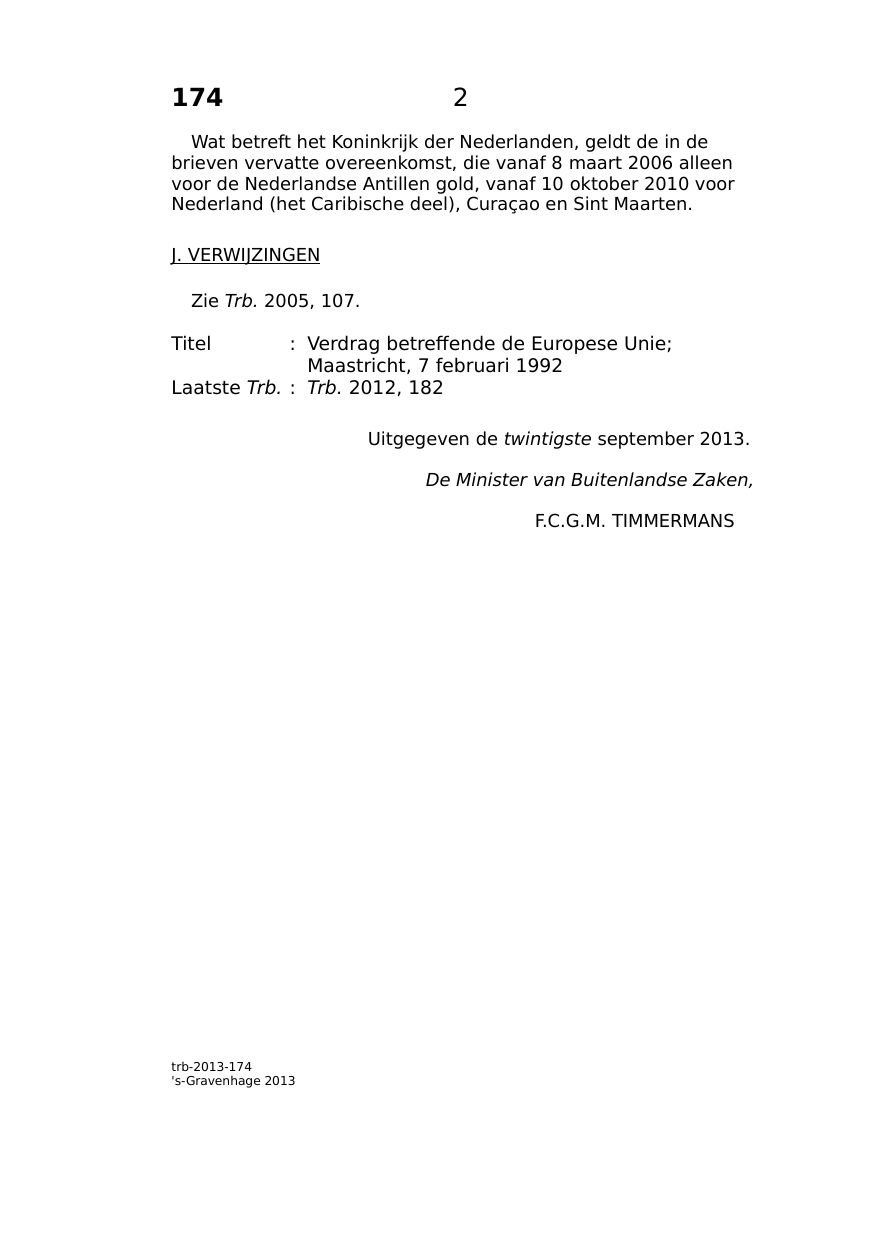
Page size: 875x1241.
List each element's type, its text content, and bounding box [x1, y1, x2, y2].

table_cell Laatste Trb. [171, 377, 289, 399]
text trb-2013-174 [171, 1060, 405, 1074]
text De Minister van Buitenlandse Zaken, F.C.G.M. TIMMERMANS [171, 469, 756, 532]
text Uitgegeven de twintigste september 2013. [171, 429, 756, 449]
table_cell : [289, 377, 307, 399]
text Zie Trb. 2005, 107. [171, 291, 756, 311]
table_header : [289, 333, 307, 377]
table_header Titel [171, 333, 289, 377]
table_header Verdrag betreffende de Europese Unie; Maastricht, 7 februari 1992 [307, 333, 756, 377]
subtitle J. VERWIJZINGEN [171, 245, 756, 266]
text Wat betreft het Koninkrijk der Nederlanden, geldt de in de brieven vervatte overeenkomst, die vanaf 8 maart 2006 alleen voor de Nederlandse Antillen gold, vanaf 10 oktober 2010 voor Nederland (het Caribische deel), Curaçao en Sint Maarten. [171, 132, 756, 215]
text 's-Gravenhage 2013 [171, 1074, 405, 1088]
table_cell Trb. 2012, 182 [307, 377, 756, 399]
